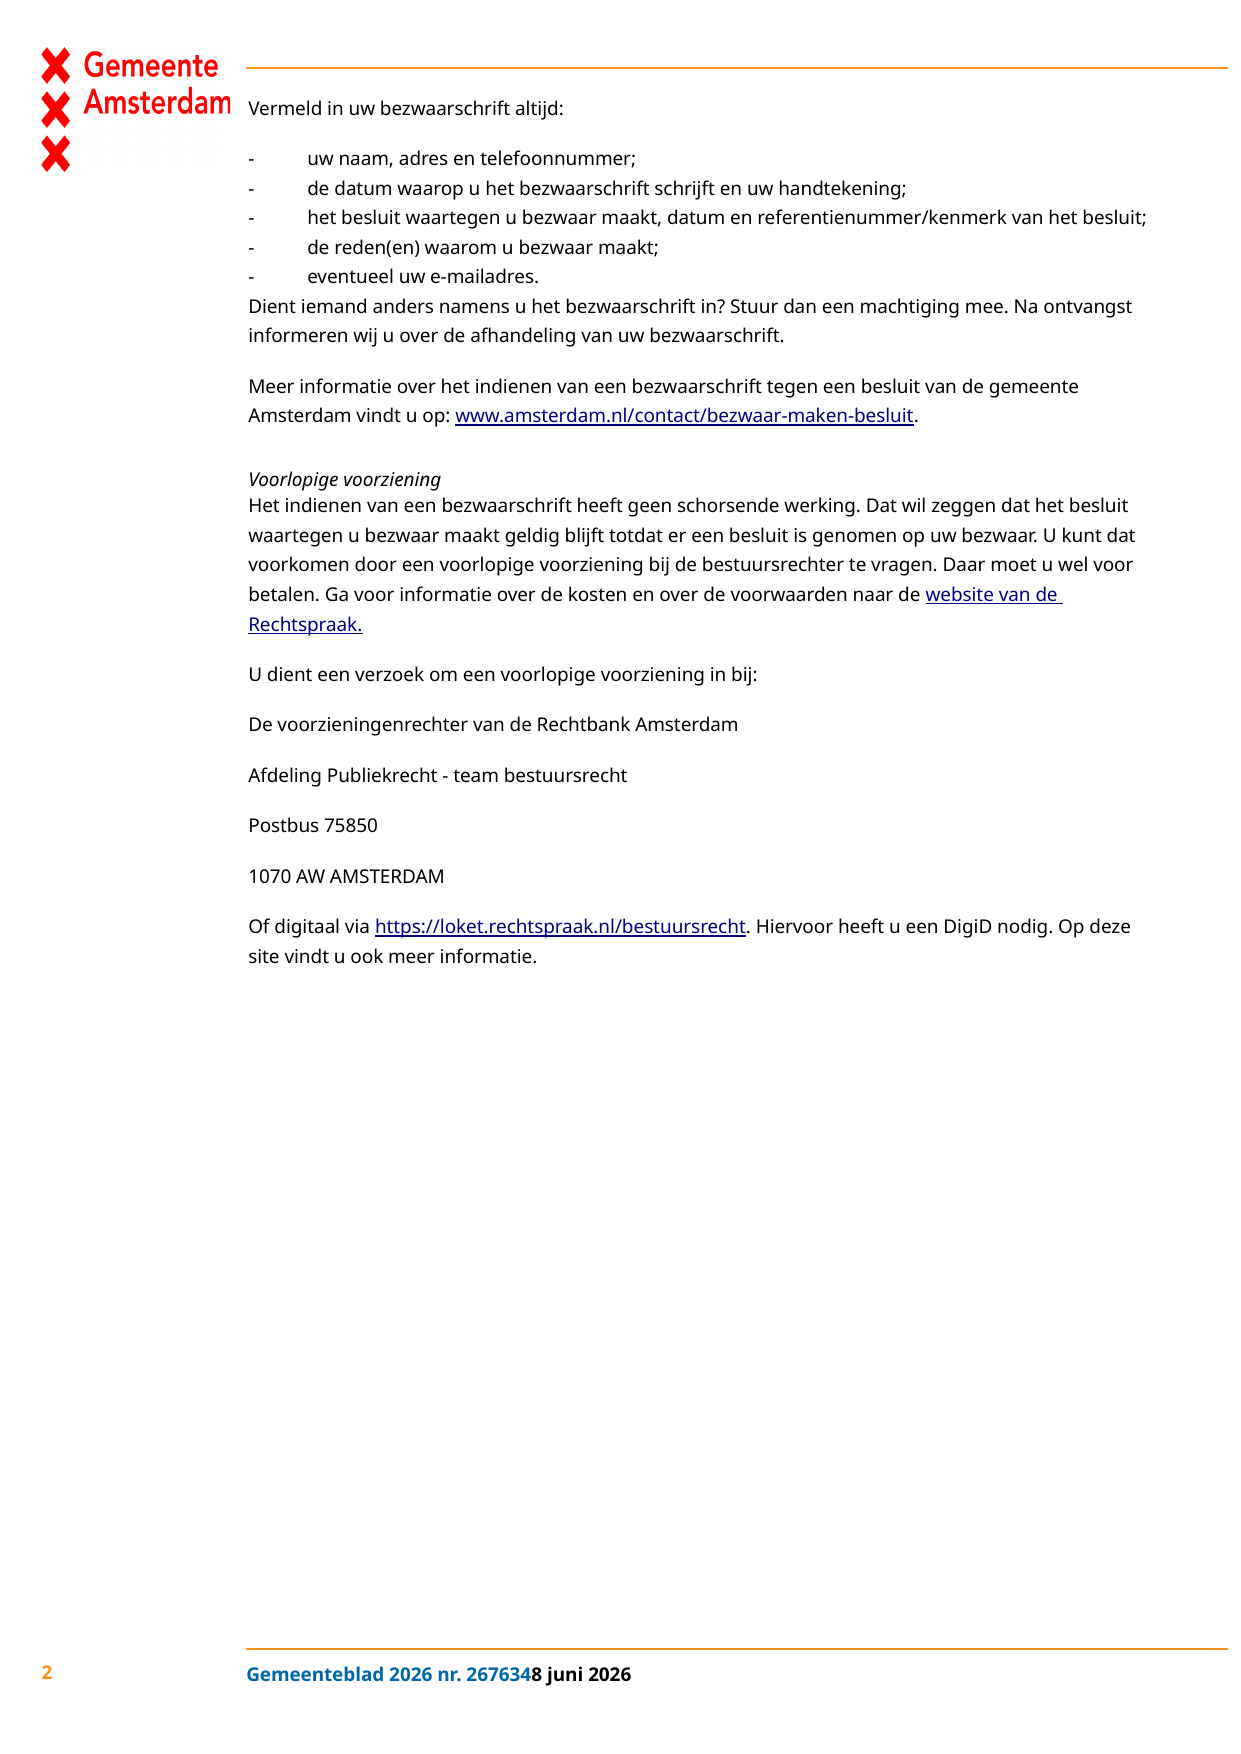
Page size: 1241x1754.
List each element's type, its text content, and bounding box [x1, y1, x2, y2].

list de reden(en) waarom u bezwaar maakt; [248, 234, 1152, 260]
text Meer informatie over het indienen van een bezwaarschrift tegen een besluit van de gemeente Amsterdam vindt u op: www.amsterdam.nl/contact/bezwaar-maken-besluit. [248, 373, 1152, 428]
text De voorzieningenrechter van de Rechtbank Amsterdam [248, 712, 1152, 737]
text Het indienen van een bezwaarschrift heeft geen schorsende werking. Dat wil zeggen dat het besluit waartegen u bezwaar maakt geldig blijft totdat er een besluit is genomen op uw bezwaar. U kunt dat voorkomen door een voorlopige voorziening bij de bestuursrechter te vragen. Daar moet u wel voor betalen. Ga voor informatie over de kosten en over de voorwaarden naar de website van de Rechtspraak. [248, 492, 1152, 636]
text Vermeld in uw bezwaarschrift altijd: [248, 95, 1152, 121]
list het besluit waartegen u bezwaar maakt, datum en referentienummer/kenmerk van het besluit; [248, 204, 1152, 230]
text Of digitaal via https://loket.rechtspraak.nl/bestuursrecht. Hiervoor heeft u een DigiD nodig. Op deze site vindt u ook meer informatie. [248, 913, 1152, 968]
picture [41, 47, 231, 172]
text Dient iemand anders namens u het bezwaarschrift in? Stuur dan een machtiging mee. Na ontvangst informeren wij u over de afhandeling van uw bezwaarschrift. [248, 293, 1152, 348]
text 1070 AW AMSTERDAM [248, 863, 1152, 888]
list eventueel uw e-mailadres. [248, 263, 1152, 289]
text Afdeling Publiekrecht - team bestuursrecht [248, 762, 1152, 788]
text Voorlopige voorziening [248, 467, 1152, 492]
text U dient een verzoek om een voorlopige voorziening in bij: [248, 661, 1152, 687]
list de datum waarop u het bezwaarschrift schrijft en uw handtekening; [248, 175, 1152, 201]
list uw naam, adres en telefoonnummer; [248, 145, 1152, 171]
text Postbus 75850 [248, 812, 1152, 838]
